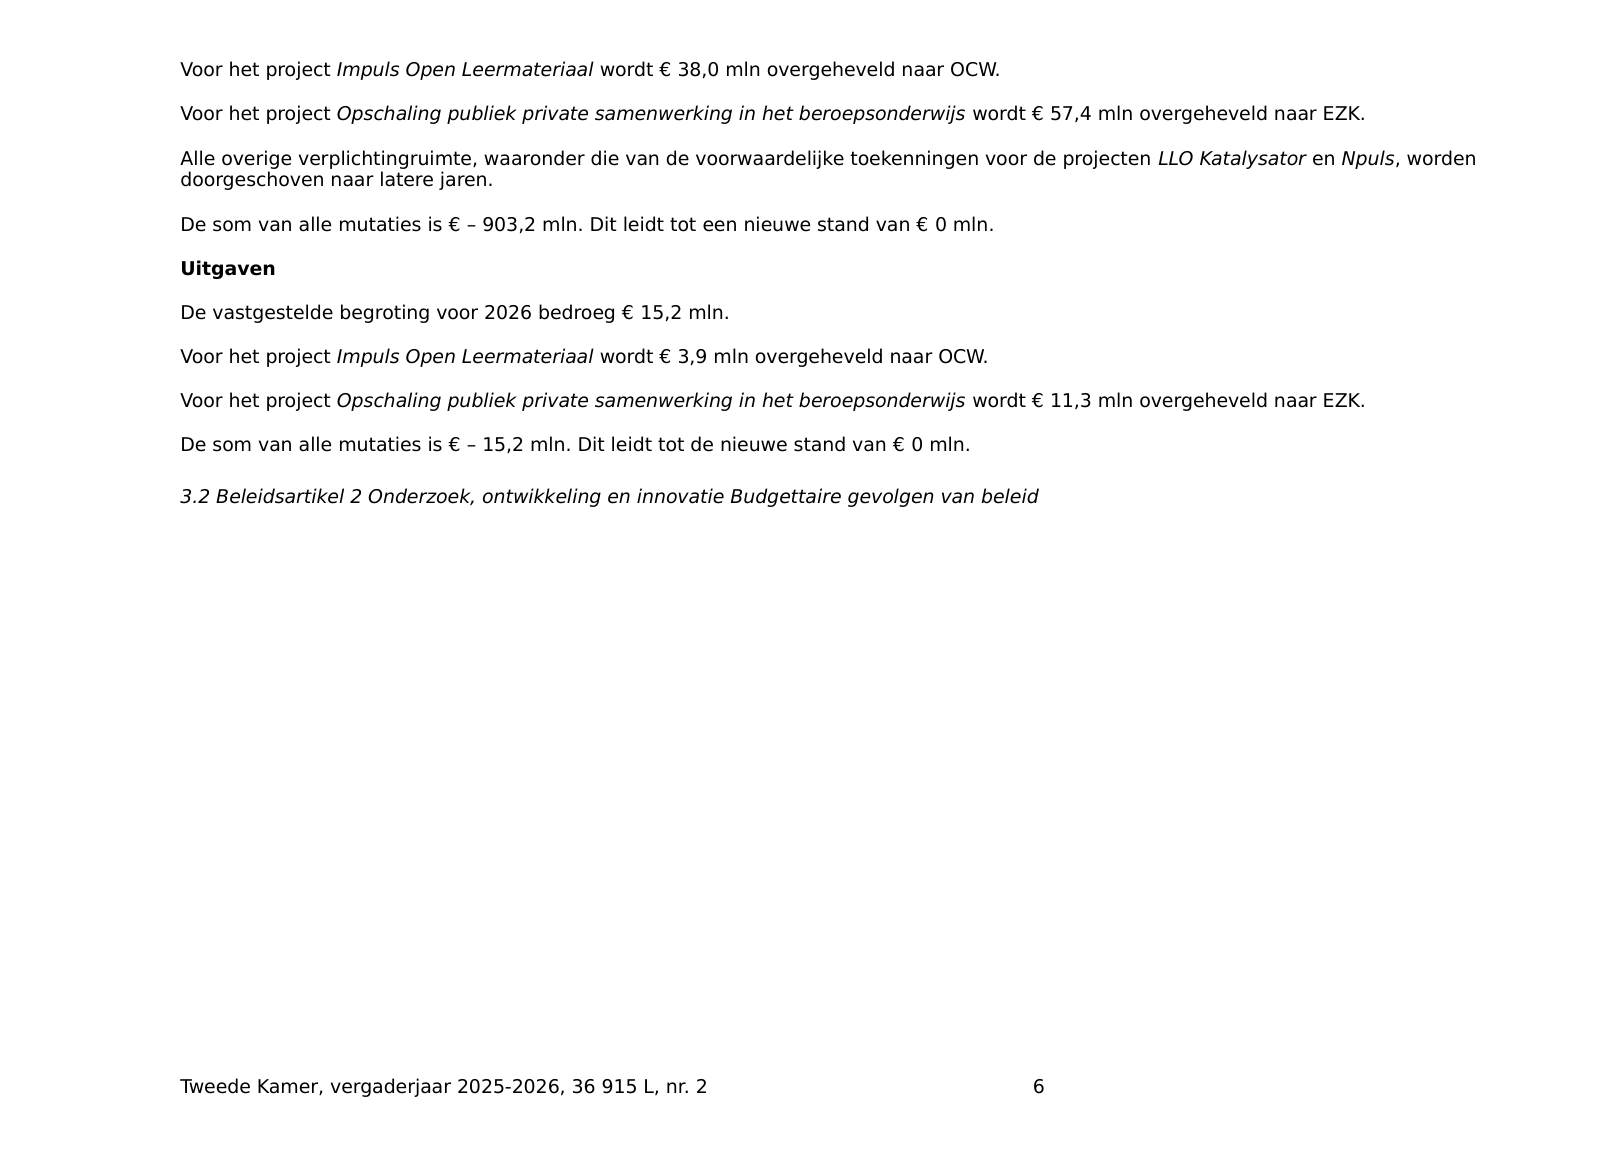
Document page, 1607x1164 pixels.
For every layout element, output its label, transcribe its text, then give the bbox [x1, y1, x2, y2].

text De vastgestelde begroting voor 2026 bedroeg € 15,2 mln. [180, 302, 1529, 324]
text De som van alle mutaties is € – 15,2 mln. Dit leidt tot de nieuwe stand van € 0 mln. [180, 434, 1529, 456]
text Voor het project Impuls Open Leermateriaal wordt € 38,0 mln overgeheveld naar OCW. [180, 59, 1529, 81]
text Voor het project Opschaling publiek private samenwerking in het beroepsonderwijs wordt € 11,3 mln overgeheveld naar EZK. [180, 390, 1529, 412]
text De som van alle mutaties is € – 903,2 mln. Dit leidt tot een nieuwe stand van € 0 mln. [180, 213, 1529, 236]
text Alle overige verplichtingruimte, waaronder die van de voorwaardelijke toekenningen voor de projecten LLO Katalysator en Npuls, worden doorgeschoven naar latere jaren. [180, 147, 1529, 191]
subtitle 3.2 Beleidsartikel 2 Onderzoek, ontwikkeling en innovatie Budgettaire gevolgen van beleid [180, 486, 1529, 508]
text Voor het project Impuls Open Leermateriaal wordt € 3,9 mln overgeheveld naar OCW. [180, 346, 1529, 368]
text Voor het project Opschaling publiek private samenwerking in het beroepsonderwijs wordt € 57,4 mln overgeheveld naar EZK. [180, 103, 1529, 125]
subtitle Uitgaven [180, 258, 1529, 280]
